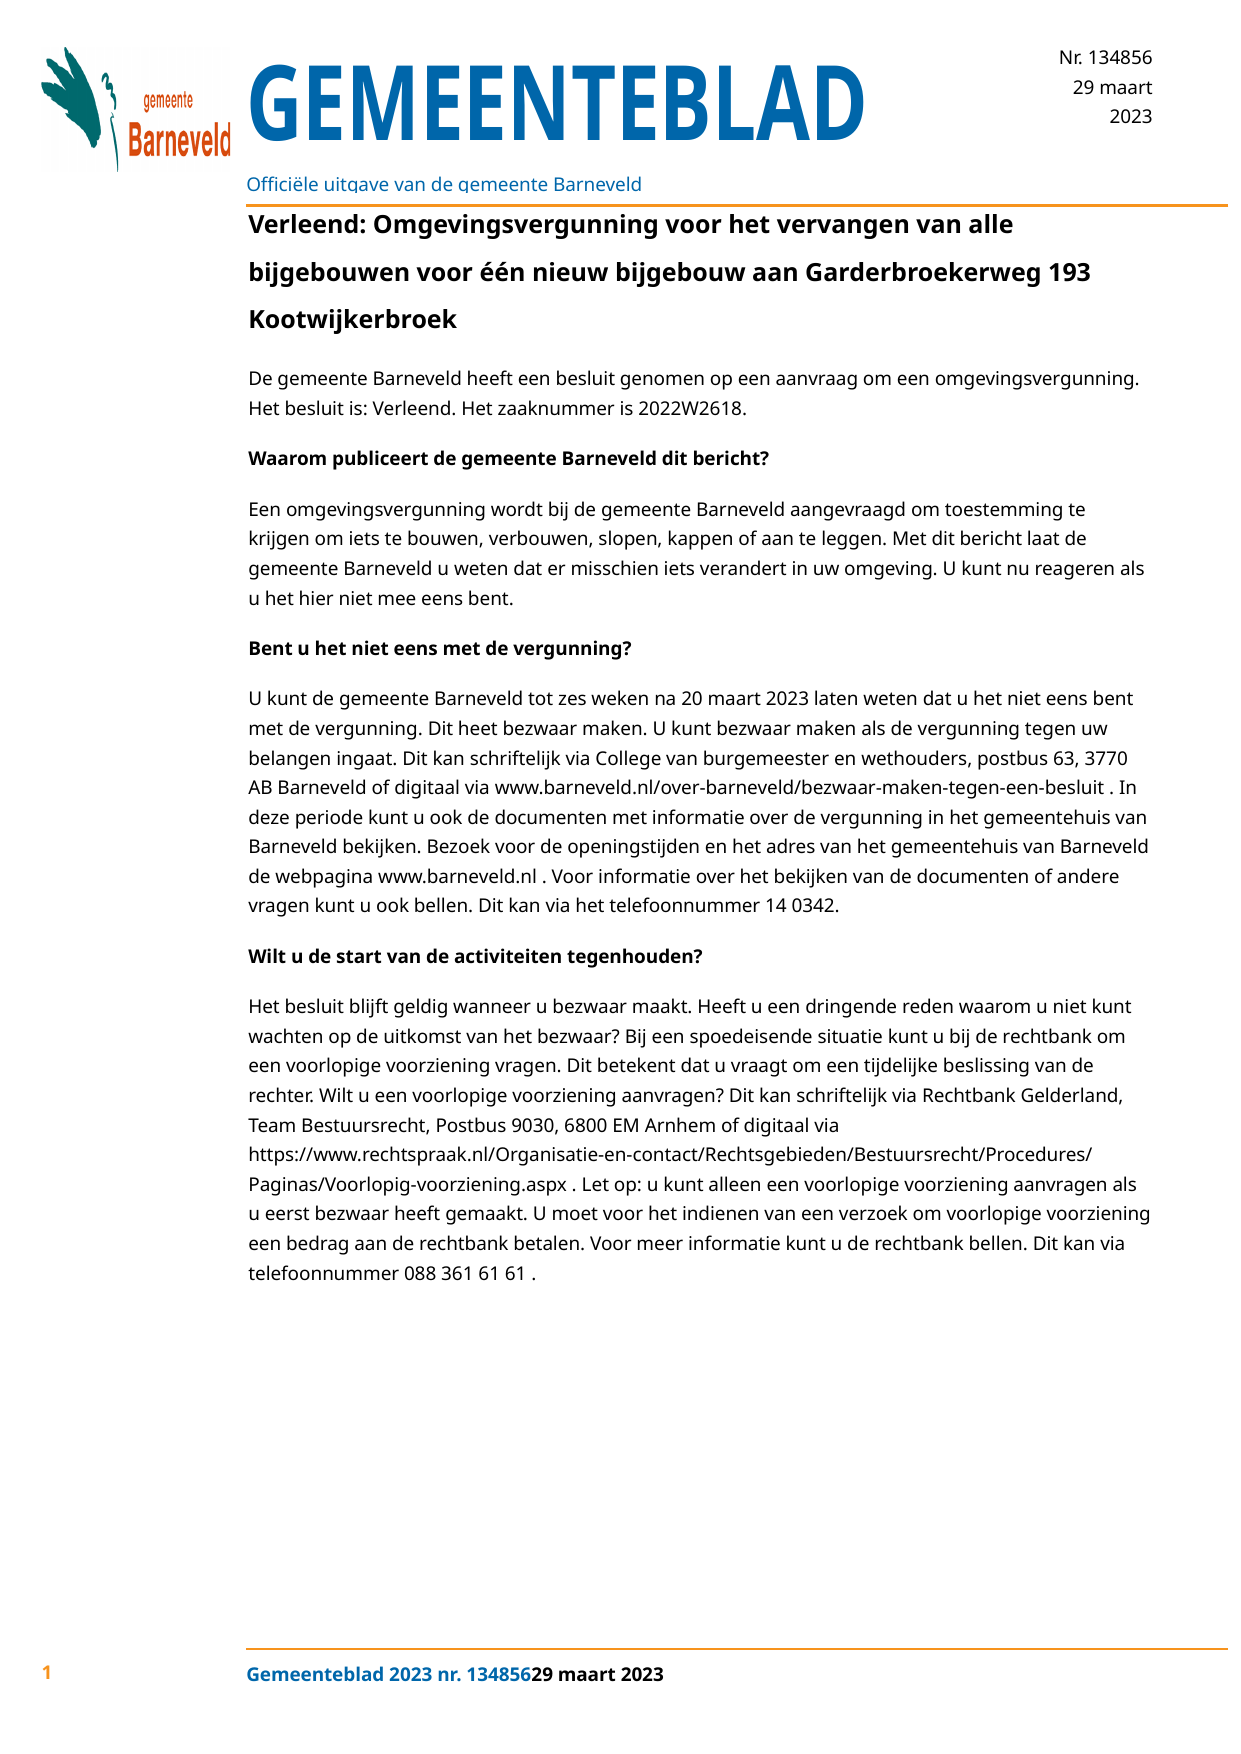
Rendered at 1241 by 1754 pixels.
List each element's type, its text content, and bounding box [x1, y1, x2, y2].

text Waarom publiceert de gemeente Barneveld dit bericht? [248, 446, 1152, 471]
text Bent u het niet eens met de vergunning? [248, 635, 1152, 661]
picture [41, 47, 231, 172]
text Verleend: Omgevingsvergunning voor het vervangen van alle bijgebouwen voor één nieuw bijgebouw aan Garderbroekerweg 193 Kootwijkerbroek [248, 207, 1152, 336]
text Het besluit blijft geldig wanneer u bezwaar maakt. Heeft u een dringende reden waarom u niet kunt wachten op de uitkomst van het bezwaar? Bij een spoedeisende situatie kunt u bij de rechtbank om een voorlopige voorziening vragen. Dit betekent dat u vraagt om een tijdelijke beslissing van de rechter. Wilt u een voorlopige voorziening aanvragen? Dit kan schriftelijk via Rechtbank Gelderland, Team Bestuursrecht, Postbus 9030, 6800 EM Arnhem of digitaal via https://www.rechtspraak.nl/Organisatie-en-contact/Rechtsgebieden/Bestuursrecht/Procedures/Paginas/Voorlopig-voorziening.aspx . Let op: u kunt alleen een voorlopige voorziening aanvragen als u eerst bezwaar heeft gemaakt. U moet voor het indienen van een verzoek om voorlopige voorziening een bedrag aan de rechtbank betalen. Voor meer informatie kunt u de rechtbank bellen. Dit kan via telefoonnummer 088 361 61 61 . [248, 993, 1152, 1285]
text De gemeente Barneveld heeft een besluit genomen op een aanvraag om een omgevingsvergunning. Het besluit is: Verleend. Het zaaknummer is 2022W2618. [248, 366, 1152, 421]
text U kunt de gemeente Barneveld tot zes weken na 20 maart 2023 laten weten dat u het niet eens bent met de vergunning. Dit heet bezwaar maken. U kunt bezwaar maken als de vergunning tegen uw belangen ingaat. Dit kan schriftelijk via College van burgemeester en wethouders, postbus 63, 3770 AB Barneveld of digitaal via www.barneveld.nl/over-barneveld/bezwaar-maken-tegen-een-besluit . In deze periode kunt u ook de documenten met informatie over de vergunning in het gemeentehuis van Barneveld bekijken. Bezoek voor de openingstijden en het adres van het gemeentehuis van Barneveld de webpagina www.barneveld.nl . Voor informatie over het bekijken van de documenten of andere vragen kunt u ook bellen. Dit kan via het telefoonnummer 14 0342. [248, 686, 1152, 918]
text Wilt u de start van de activiteiten tegenhouden? [248, 943, 1152, 969]
text Een omgevingsvergunning wordt bij de gemeente Barneveld aangevraagd om toestemming te krijgen om iets te bouwen, verbouwen, slopen, kappen of aan te leggen. Met dit bericht laat de gemeente Barneveld u weten dat er misschien iets verandert in uw omgeving. U kunt nu reageren als u het hier niet mee eens bent. [248, 496, 1152, 610]
